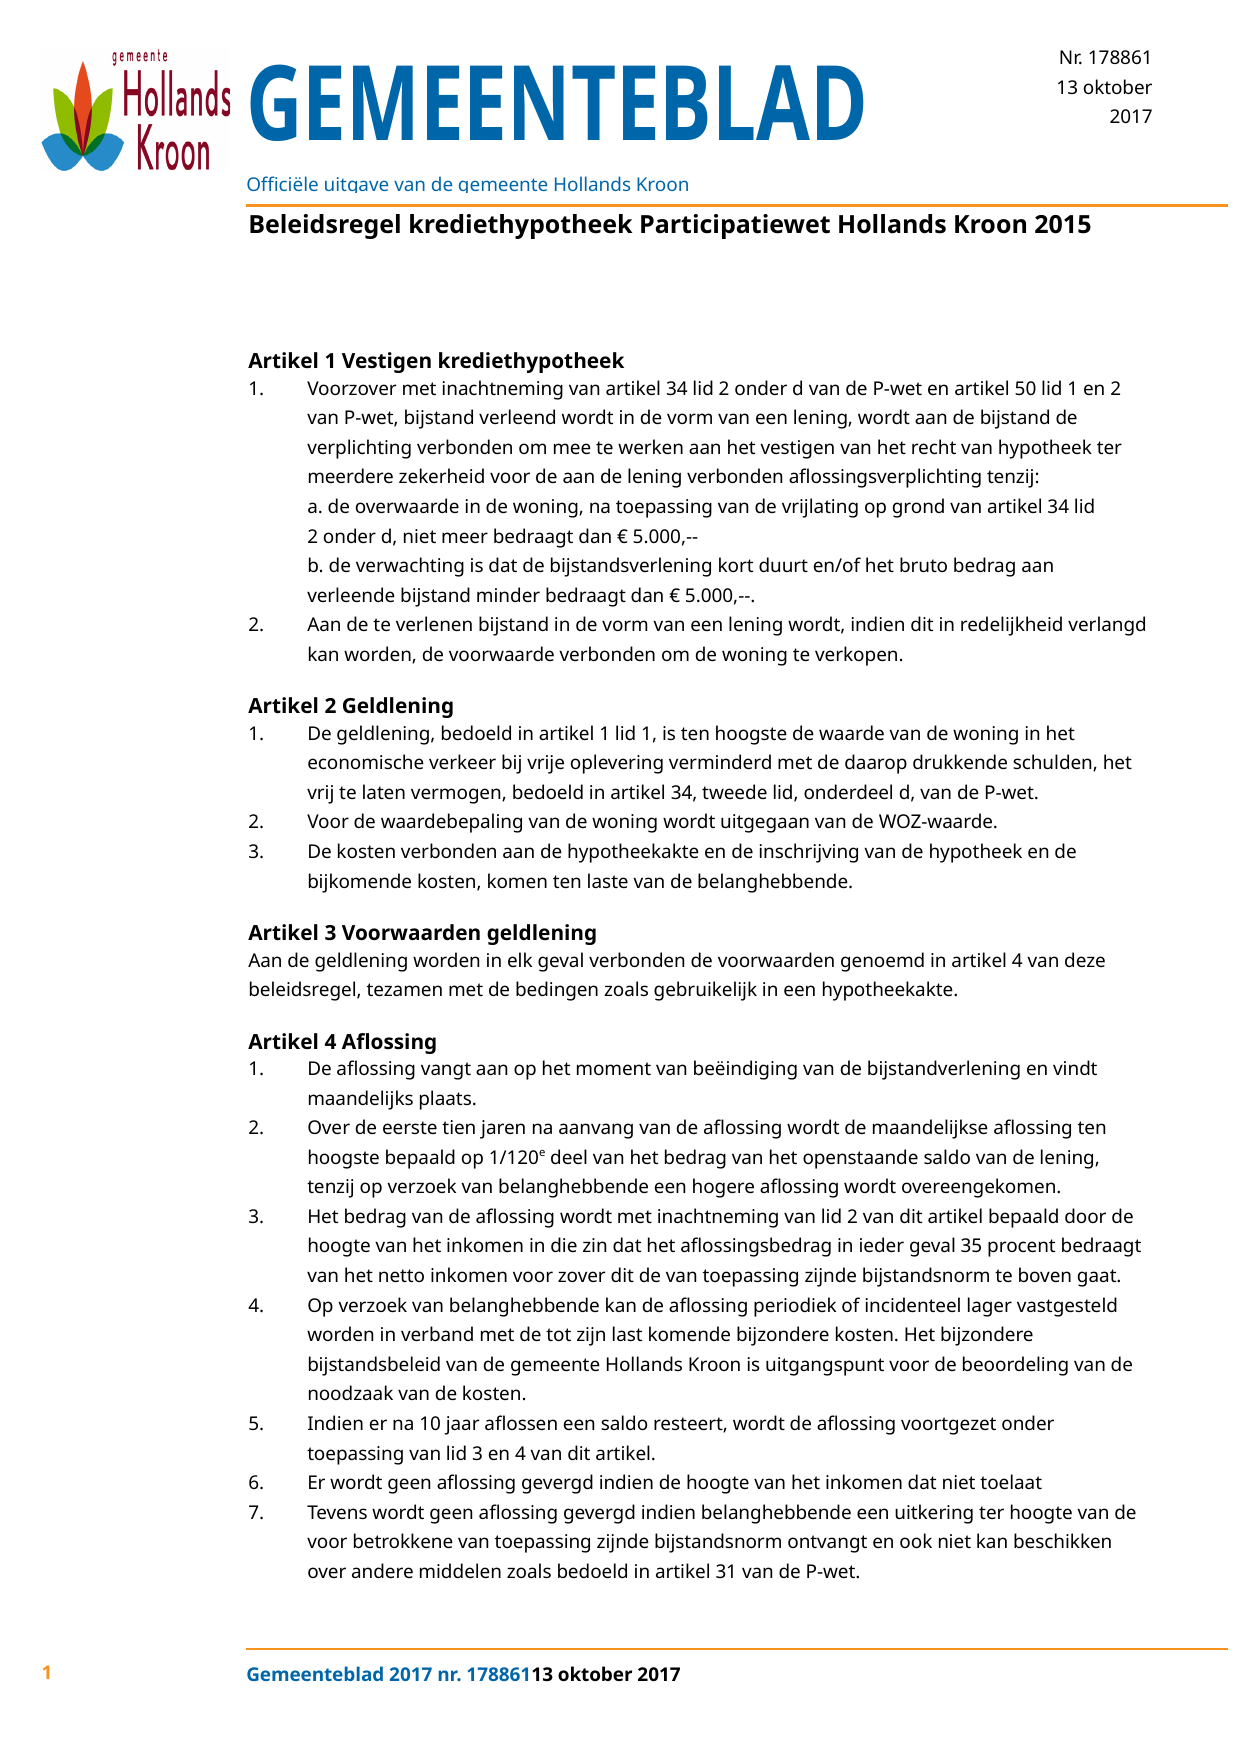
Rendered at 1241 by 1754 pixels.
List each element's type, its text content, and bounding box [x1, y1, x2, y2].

text Artikel 3 Voorwaarden geldlening [248, 918, 1152, 947]
list De kosten verbonden aan de hypotheekakte en de inschrijving van de hypotheek en de bijkomende kosten, komen ten laste van de belanghebbende. [248, 838, 1152, 894]
list Voor de waardebepaling van de woning wordt uitgegaan van de WOZ-waarde. [248, 809, 1152, 834]
list Er wordt geen aflossing gevergd indien de hoogte van het inkomen dat niet toelaat [248, 1469, 1152, 1495]
list De aflossing vangt aan op het moment van beëindiging van de bijstandverlening en vindt maandelijks plaats. [248, 1055, 1152, 1111]
list a. de overwaarde in de woning, na toepassing van de vrijlating op grond van artikel 34 lid [248, 493, 1152, 519]
list Tevens wordt geen aflossing gevergd indien belanghebbende een uitkering ter hoogte van de voor betrokkene van toepassing zijnde bijstandsnorm ontvangt en ook niet kan beschikken over andere middelen zoals bedoeld in artikel 31 van de P-wet. [248, 1499, 1152, 1584]
list b. de verwachting is dat de bijstandsverlening kort duurt en/of het bruto bedrag aan [248, 552, 1152, 578]
list 2 onder d, niet meer bedraagt dan € 5.000,-- [248, 523, 1152, 548]
picture [41, 47, 231, 172]
list verleende bijstand minder bedraagt dan € 5.000,--. [248, 582, 1152, 608]
list Op verzoek van belanghebbende kan de aflossing periodiek of incidenteel lager vastgesteld worden in verband met de tot zijn last komende bijzondere kosten. Het bijzondere bijstandsbeleid van de gemeente Hollands Kroon is uitgangspunt voor de beoordeling van de noodzaak van de kosten. [248, 1292, 1152, 1406]
text Artikel 1 Vestigen krediethypotheek [248, 346, 1152, 375]
text Aan de geldlening worden in elk geval verbonden de voorwaarden genoemd in artikel 4 van deze beleidsregel, tezamen met de bedingen zoals gebruikelijk in een hypotheekakte. [248, 947, 1152, 1002]
list De geldlening, bedoeld in artikel 1 lid 1, is ten hoogste de waarde van de woning in het economische verkeer bij vrije oplevering verminderd met de daarop drukkende schulden, het vrij te laten vermogen, bedoeld in artikel 34, tweede lid, onderdeel d, van de P-wet. [248, 720, 1152, 805]
list Het bedrag van de aflossing wordt met inachtneming van lid 2 van dit artikel bepaald door de hoogte van het inkomen in die zin dat het aflossingsbedrag in ieder geval 35 procent bedraagt van het netto inkomen voor zover dit de van toepassing zijnde bijstandsnorm te boven gaat. [248, 1203, 1152, 1288]
text Artikel 4 Aflossing [248, 1027, 1152, 1055]
text Beleidsregel krediethypotheek Participatiewet Hollands Kroon 2015 [248, 207, 1152, 241]
text Artikel 2 Geldlening [248, 692, 1152, 720]
list Indien er na 10 jaar aflossen een saldo resteert, wordt de aflossing voortgezet onder toepassing van lid 3 en 4 van dit artikel. [248, 1410, 1152, 1466]
list Over de eerste tien jaren na aanvang van de aflossing wordt de maandelijkse aflossing ten hoogste bepaald op 1/120e deel van het bedrag van het openstaande saldo van de lening, tenzij op verzoek van belanghebbende een hogere aflossing wordt overeengekomen. [248, 1114, 1152, 1199]
list Aan de te verlenen bijstand in de vorm van een lening wordt, indien dit in redelijkheid verlangd kan worden, de voorwaarde verbonden om de woning te verkopen. [248, 612, 1152, 667]
list Voorzover met inachtneming van artikel 34 lid 2 onder d van de P-wet en artikel 50 lid 1 en 2 van P-wet, bijstand verleend wordt in de vorm van een lening, wordt aan de bijstand de verplichting verbonden om mee te werken aan het vestigen van het recht van hypotheek ter meerdere zekerheid voor de aan de lening verbonden aflossingsverplichting tenzij: [248, 375, 1152, 489]
